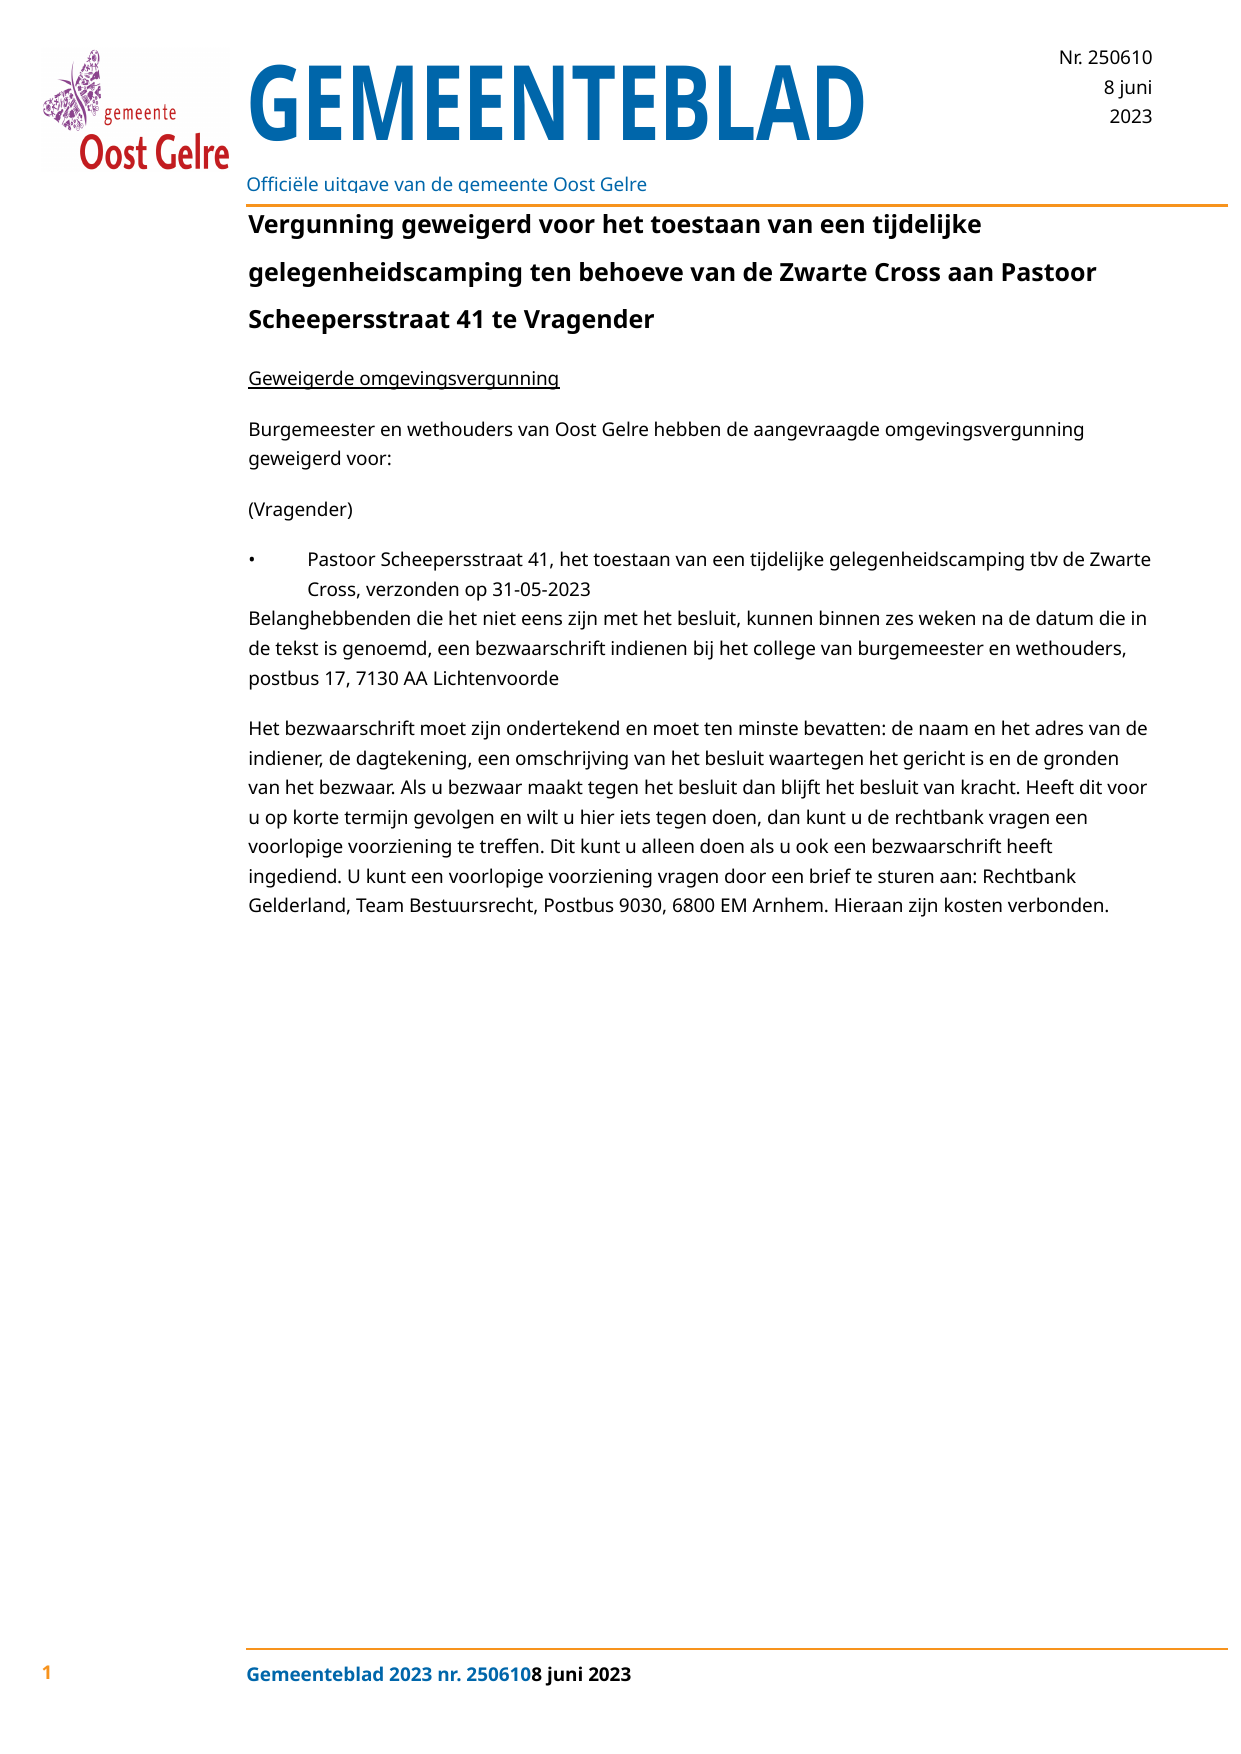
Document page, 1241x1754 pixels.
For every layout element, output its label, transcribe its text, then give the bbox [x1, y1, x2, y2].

text Het bezwaarschrift moet zijn ondertekend en moet ten minste bevatten: de naam en het adres van de indiener, de dagtekening, een omschrijving van het besluit waartegen het gericht is en de gronden van het bezwaar. Als u bezwaar maakt tegen het besluit dan blijft het besluit van kracht. Heeft dit voor u op korte termijn gevolgen en wilt u hier iets tegen doen, dan kunt u de rechtbank vragen een voorlopige voorziening te treffen. Dit kunt u alleen doen als u ook een bezwaarschrift heeft ingediend. U kunt een voorlopige voorziening vragen door een brief te sturen aan: Rechtbank Gelderland, Team Bestuursrecht, Postbus 9030, 6800 EM Arnhem. Hieraan zijn kosten verbonden. [248, 715, 1152, 918]
list Pastoor Scheepersstraat 41, het toestaan van een tijdelijke gelegenheidscamping tbv de Zwarte Cross, verzonden op 31-05-2023 [248, 546, 1152, 602]
picture [41, 47, 231, 172]
text Burgemeester en wethouders van Oost Gelre hebben de aangevraagde omgevingsvergunning geweigerd voor: [248, 416, 1152, 471]
text Vergunning geweigerd voor het toestaan van een tijdelijke gelegenheidscamping ten behoeve van de Zwarte Cross aan Pastoor Scheepersstraat 41 te Vragender [248, 207, 1152, 336]
text Belanghebbenden die het niet eens zijn met het besluit, kunnen binnen zes weken na de datum die in de tekst is genoemd, een bezwaarschrift indienen bij het college van burgemeester en wethouders, postbus 17, 7130 AA Lichtenvoorde [248, 606, 1152, 690]
text (Vragender) [248, 496, 1152, 522]
text Geweigerde omgevingsvergunning [248, 366, 1152, 391]
